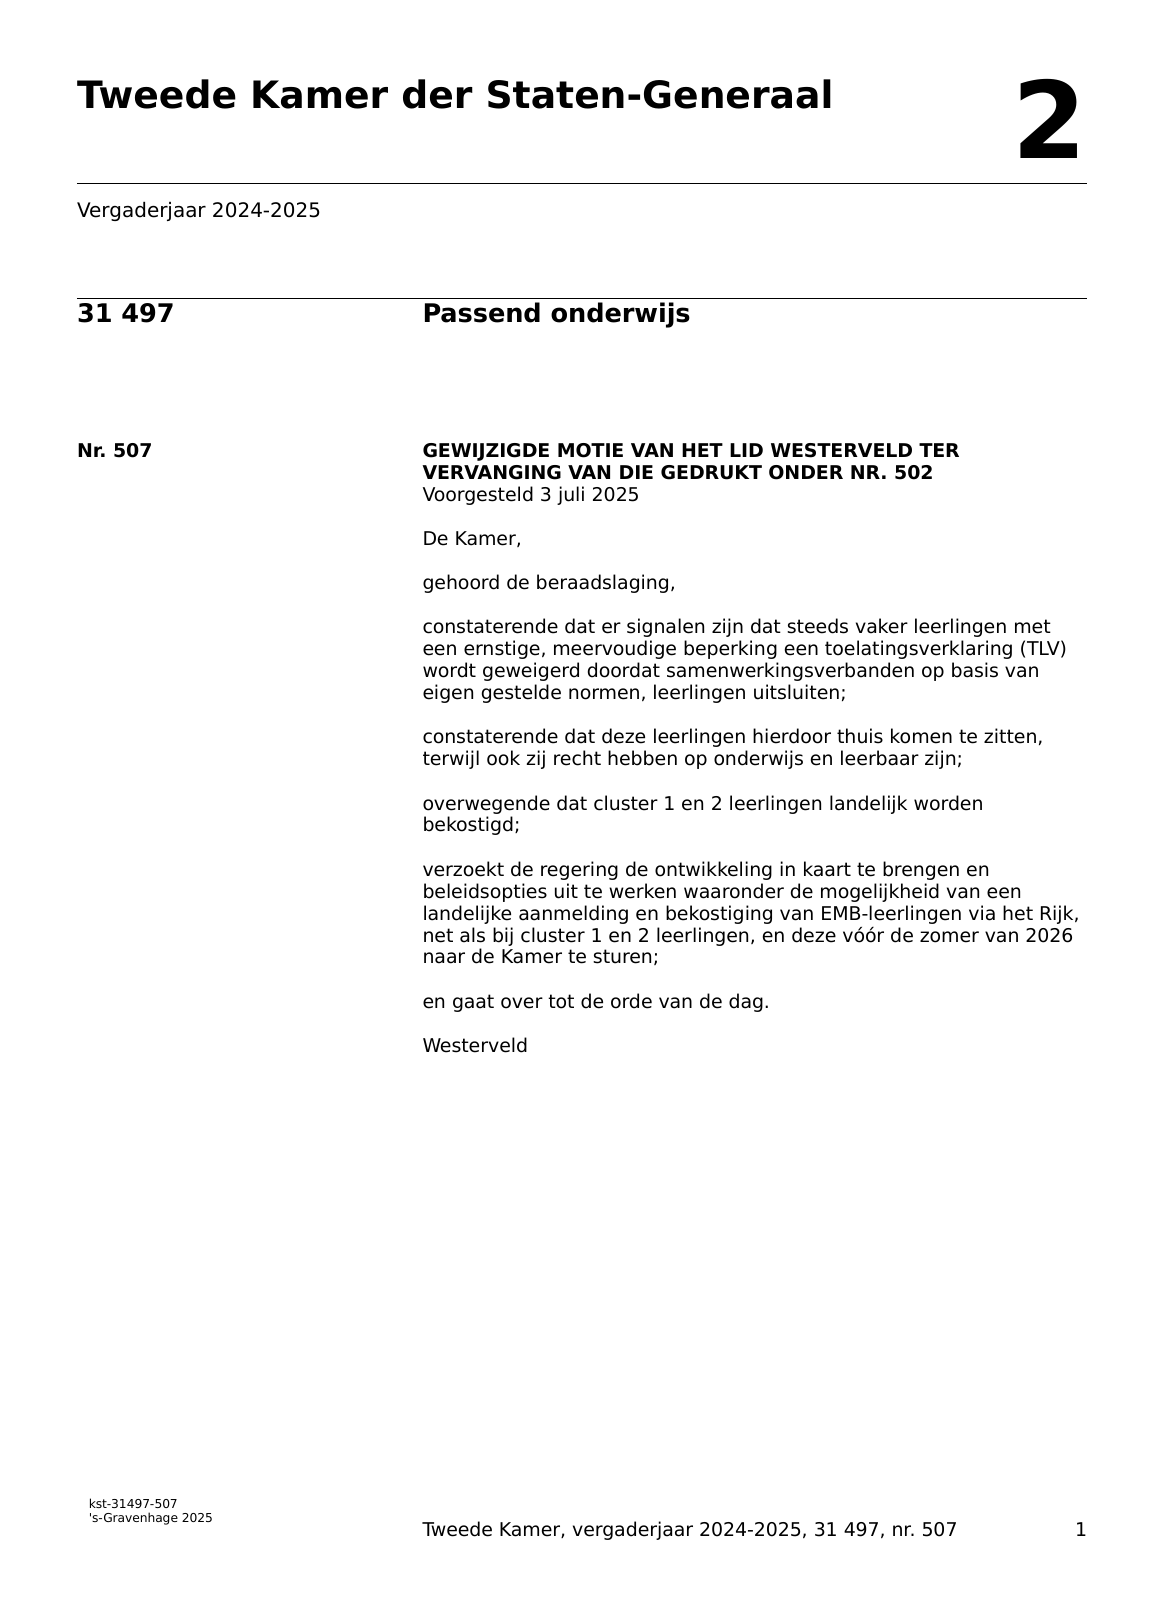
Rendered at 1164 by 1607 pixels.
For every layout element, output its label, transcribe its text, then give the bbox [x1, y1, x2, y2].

text constaterende dat deze leerlingen hierdoor thuis komen te zitten, terwijl ook zij recht hebben op onderwijs en leerbaar zijn; [422, 726, 1087, 770]
text overwegende dat cluster 1 en 2 leerlingen landelijk worden bekostigd; [422, 792, 1087, 836]
text kst-31497-507 [88, 1497, 323, 1511]
subtitle 31 497 Passend onderwijs [77, 299, 1087, 329]
text constaterende dat er signalen zijn dat steeds vaker leerlingen met een ernstige, meervoudige beperking een toelatingsverklaring (TLV) wordt geweigerd doordat samenwerkingsverbanden op basis van eigen gestelde normen, leerlingen uitsluiten; [422, 616, 1087, 704]
subtitle Nr. 507 GEWIJZIGDE MOTIE VAN HET LID WESTERVELD TER VERVANGING VAN DIE GEDRUKT ONDER NR. 502 [77, 440, 1087, 484]
table_cell Vergaderjaar 2024-2025 [77, 184, 1087, 298]
text en gaat over tot de orde van de dag. [422, 991, 1087, 1013]
text Westerveld [422, 1035, 1087, 1057]
table_header Tweede Kamer der Staten-Generaal [77, 59, 886, 183]
table_header 2 [886, 59, 1087, 183]
text De Kamer, [422, 528, 1087, 550]
text 's-Gravenhage 2025 [88, 1511, 323, 1525]
text Voorgesteld 3 juli 2025 [422, 484, 1087, 506]
text gehoord de beraadslaging, [422, 572, 1087, 594]
text verzoekt de regering de ontwikkeling in kaart te brengen en beleidsopties uit te werken waaronder de mogelijkheid van een landelijke aanmelding en bekostiging van EMB-leerlingen via het Rijk, net als bij cluster 1 en 2 leerlingen, en deze vóór de zomer van 2026 naar de Kamer te sturen; [422, 858, 1087, 968]
